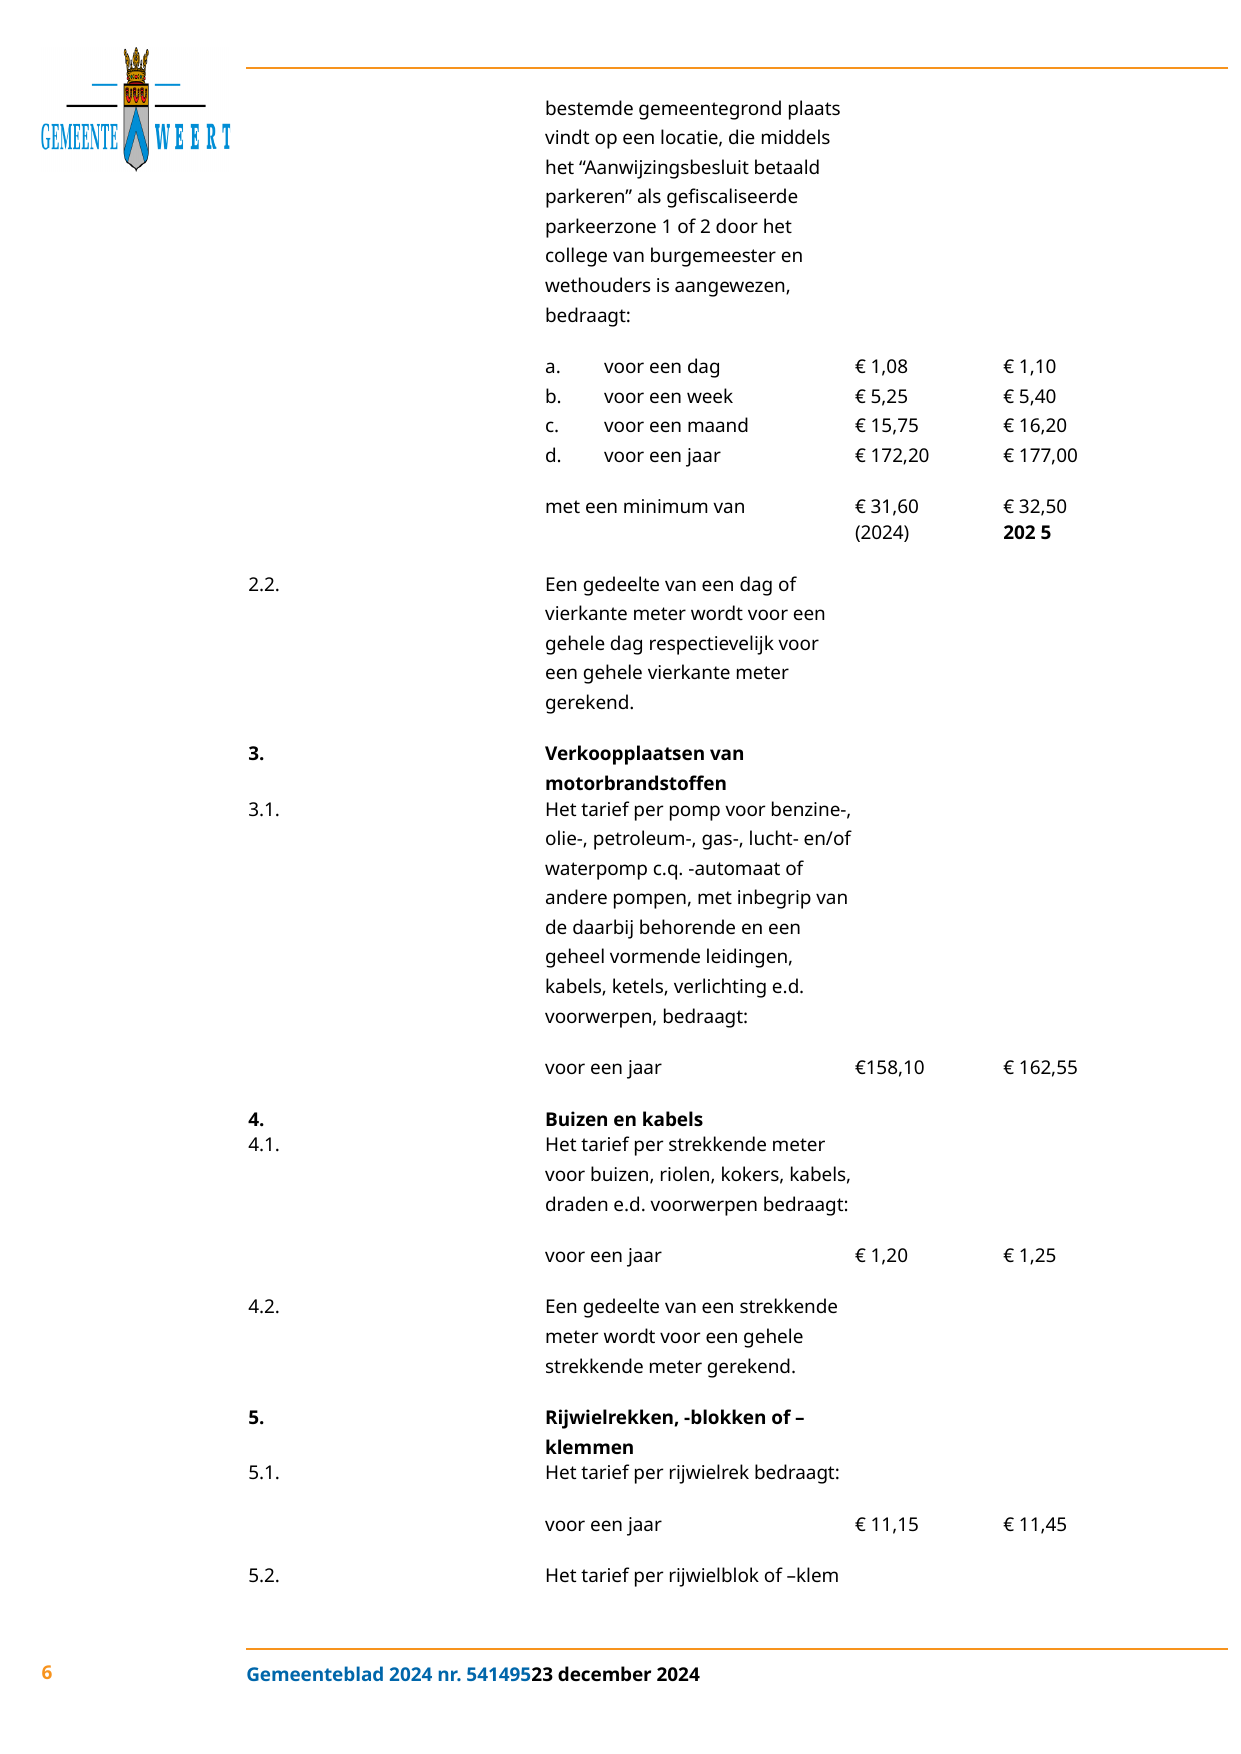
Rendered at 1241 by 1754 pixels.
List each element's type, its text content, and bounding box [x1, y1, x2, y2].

table_cell 5. [248, 1404, 545, 1459]
table_cell Het tarief per rijwielblok of –klem [545, 1563, 855, 1588]
table_cell [248, 494, 545, 519]
table_cell bestemde gemeentegrond plaats vindt op een locatie, die middels het “Aanwijzingsbesluit betaald parkeren” als gefiscaliseerde parkeerzone 1 of 2 door het college van burgemeester en wethouders is aangewezen, bedraagt: [545, 95, 855, 328]
table_cell [855, 1268, 1003, 1294]
table_cell [248, 519, 545, 545]
table_cell (2024) [855, 519, 1003, 545]
table_cell [248, 1485, 545, 1511]
table_cell [545, 715, 855, 741]
table_cell Het tarief per strekkende meter voor buizen, riolen, kokers, kabels, draden e.d. voorwerpen bedraagt: [545, 1132, 855, 1216]
table_cell [248, 1379, 545, 1404]
table_cell 4.2. [248, 1294, 545, 1378]
table_cell Verkoopplaatsen van motorbrandstoffen [545, 741, 855, 796]
table_cell Rijwielrekken, -blokken of –klemmen [545, 1404, 855, 1459]
table_cell [248, 328, 545, 353]
table_cell voor een jaar [545, 1054, 855, 1080]
table_cell met een minimum van [545, 494, 855, 519]
table_cell [1003, 1216, 1152, 1242]
table_cell 5.2. [248, 1563, 545, 1588]
table_cell [1003, 1460, 1152, 1485]
table_cell [248, 468, 545, 493]
table_cell [545, 1537, 855, 1562]
table_cell Een gedeelte van een dag of vierkante meter wordt voor een gehele dag respectievelijk voor een gehele vierkante meter gerekend. [545, 571, 855, 715]
table_cell Een gedeelte van een strekkende meter wordt voor een gehele strekkende meter gerekend. [545, 1294, 855, 1378]
table_cell € 162,55 [1003, 1054, 1152, 1080]
table_cell voor een dag voor een week voor een maand voor een jaar [545, 353, 855, 468]
table_cell [1003, 1563, 1152, 1588]
table_cell [1003, 1404, 1152, 1459]
table_cell € 11,45 [1003, 1511, 1152, 1537]
table_cell [1003, 1029, 1152, 1054]
table_cell [1003, 1485, 1152, 1511]
table_cell [855, 1132, 1003, 1216]
table_cell 3. [248, 741, 545, 796]
table_cell [855, 1404, 1003, 1459]
table_cell [1003, 468, 1152, 493]
table_cell [545, 545, 855, 571]
table_cell [855, 1460, 1003, 1485]
table_cell [545, 1080, 855, 1106]
table_cell voor een jaar [545, 1242, 855, 1268]
table_cell [1003, 1294, 1152, 1378]
table_cell [545, 1379, 855, 1404]
table_cell € 1,20 [855, 1242, 1003, 1268]
table_cell 202 5 [1003, 519, 1152, 545]
table_cell [545, 328, 855, 353]
table_cell [545, 468, 855, 493]
table_cell 2.2. [248, 571, 545, 715]
table_cell [1003, 1537, 1152, 1562]
table_cell [855, 1080, 1003, 1106]
table_cell [1003, 545, 1152, 571]
table_cell [248, 1054, 545, 1080]
table_cell [545, 519, 855, 545]
table_cell [248, 1080, 545, 1106]
table_cell [248, 1242, 545, 1268]
table_cell [855, 1563, 1003, 1588]
table_cell voor een jaar [545, 1511, 855, 1537]
table_cell [855, 741, 1003, 796]
table_cell [855, 1216, 1003, 1242]
table_cell € 32,50 [1003, 494, 1152, 519]
table_cell [1003, 1268, 1152, 1294]
table_cell € 11,15 [855, 1511, 1003, 1537]
table_cell € 1,10 € 5,40 € 16,20 € 177,00 [1003, 353, 1152, 468]
table_cell [855, 1537, 1003, 1562]
table_cell [1003, 571, 1152, 715]
table_cell [248, 545, 545, 571]
table_cell [248, 1268, 545, 1294]
table_cell [545, 1216, 855, 1242]
table_cell € 1,25 [1003, 1242, 1152, 1268]
table_cell [855, 1294, 1003, 1378]
table_cell [248, 95, 545, 328]
table_cell [1003, 1106, 1152, 1132]
table_cell €158,10 [855, 1054, 1003, 1080]
table_cell [1003, 741, 1152, 796]
table_cell € 31,60 [855, 494, 1003, 519]
table_cell [545, 1485, 855, 1511]
table_cell Het tarief per rijwielrek bedraagt: [545, 1460, 855, 1485]
table_cell Het tarief per pomp voor benzine-, olie-, petroleum-, gas-, lucht- en/of waterpomp c.q. -automaat of andere pompen, met inbegrip van de daarbij behorende en een geheel vormende leidingen, kabels, ketels, verlichting e.d. voorwerpen, bedraagt: [545, 796, 855, 1029]
table_cell [855, 545, 1003, 571]
table_cell 3.1. [248, 796, 545, 1029]
table_cell Buizen en kabels [545, 1106, 855, 1132]
table_cell [1003, 796, 1152, 1029]
table_cell [855, 1029, 1003, 1054]
table_cell [248, 1537, 545, 1562]
table_cell [855, 571, 1003, 715]
table_cell [248, 715, 545, 741]
table_cell [1003, 1080, 1152, 1106]
table_cell [1003, 715, 1152, 741]
table_cell [855, 1485, 1003, 1511]
table_cell [1003, 95, 1152, 328]
table_cell 4.1. [248, 1132, 545, 1216]
table_cell [855, 468, 1003, 493]
table_cell [855, 1106, 1003, 1132]
table_cell € 1,08 € 5,25 € 15,75 € 172,20 [855, 353, 1003, 468]
table_cell [855, 796, 1003, 1029]
picture [41, 47, 231, 172]
table_cell [855, 715, 1003, 741]
table_cell [248, 353, 545, 468]
table_cell [855, 1379, 1003, 1404]
table_cell [248, 1216, 545, 1242]
table_cell [855, 95, 1003, 328]
table_cell [248, 1029, 545, 1054]
table_cell [248, 1511, 545, 1537]
table_cell [1003, 1132, 1152, 1216]
table_cell [545, 1268, 855, 1294]
table_cell 5.1. [248, 1460, 545, 1485]
table_cell [855, 328, 1003, 353]
table_cell [1003, 1379, 1152, 1404]
table_cell 4. [248, 1106, 545, 1132]
table_cell [1003, 328, 1152, 353]
table_cell [545, 1029, 855, 1054]
